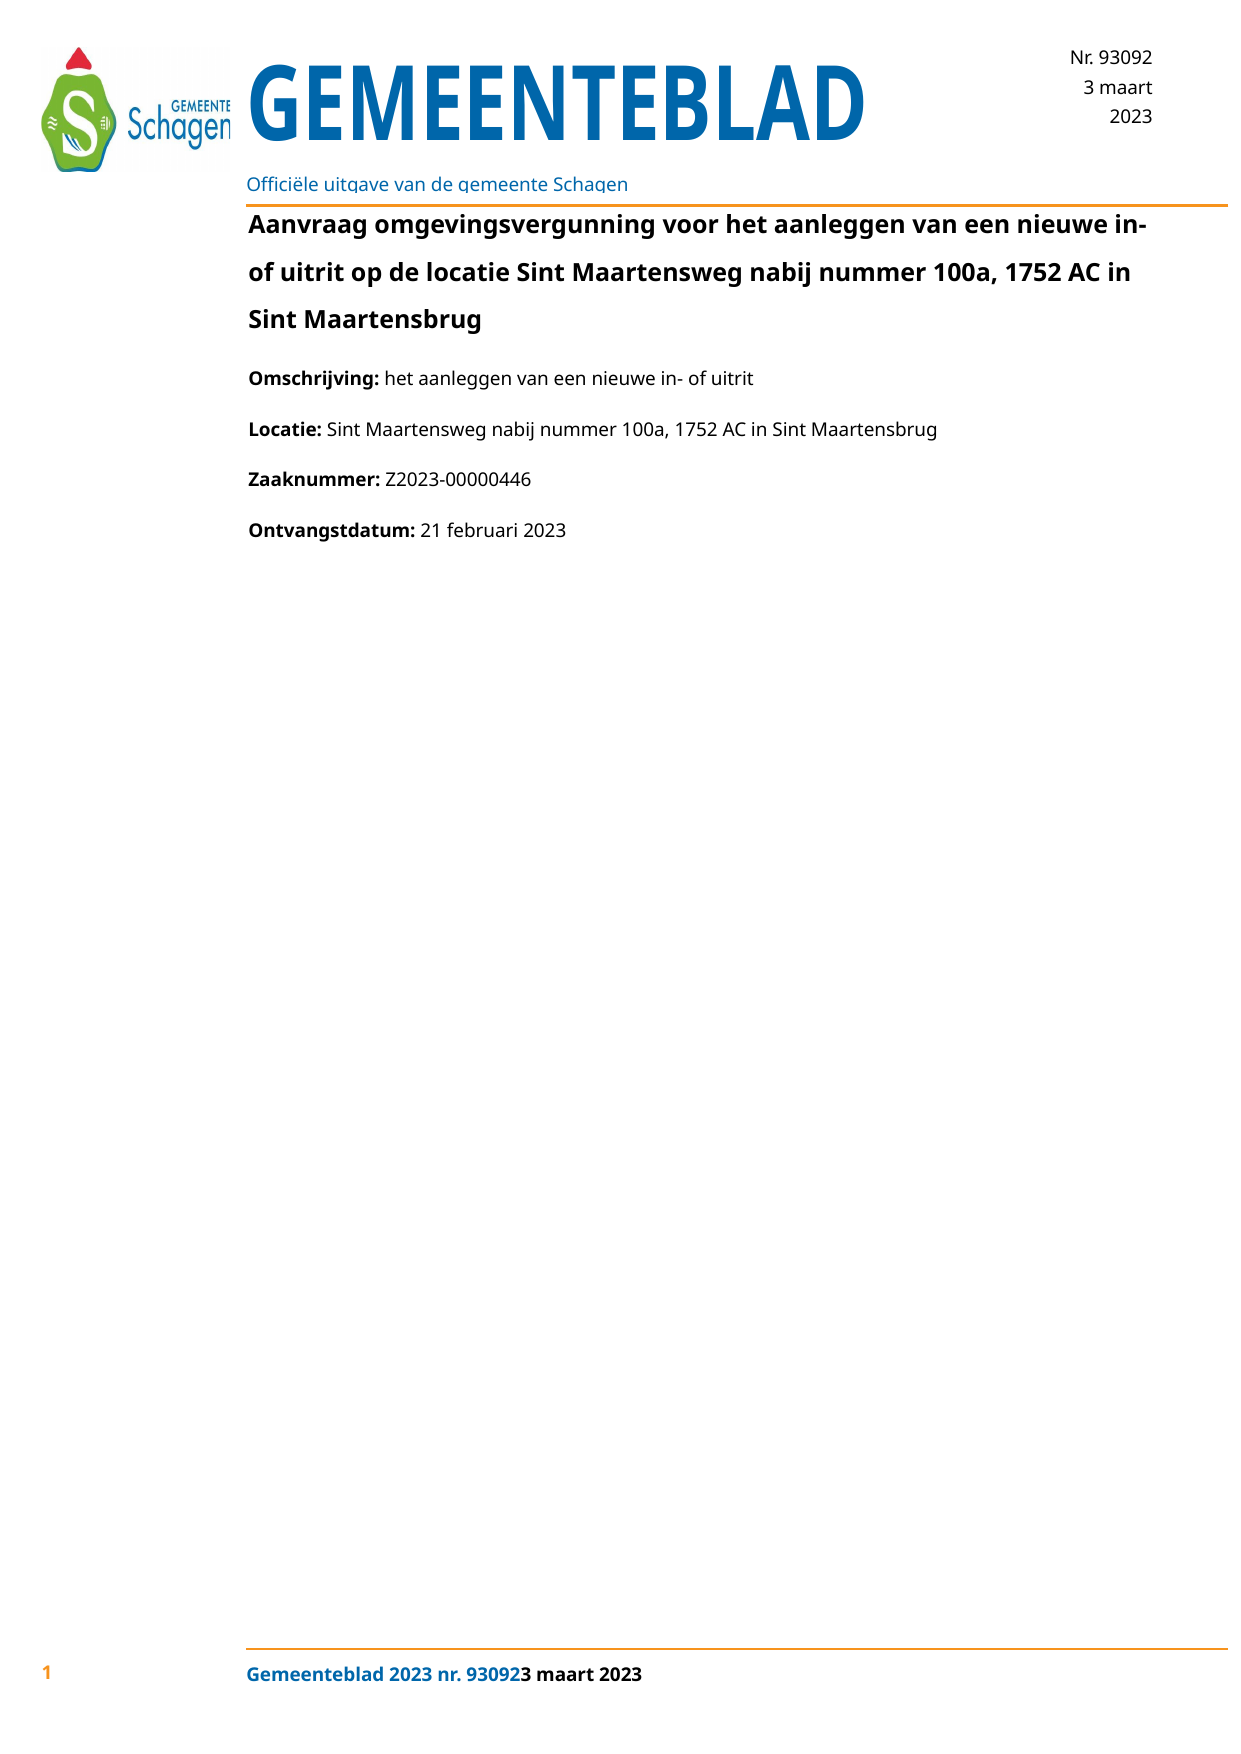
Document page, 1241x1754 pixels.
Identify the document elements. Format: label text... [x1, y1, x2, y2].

picture [41, 47, 231, 172]
text Ontvangstdatum: 21 februari 2023 [248, 517, 1152, 542]
text Locatie: Sint Maartensweg nabij nummer 100a, 1752 AC in Sint Maartensbrug [248, 416, 1152, 442]
text Omschrijving: het aanleggen van een nieuwe in- of uitrit [248, 366, 1152, 391]
text Aanvraag omgevingsvergunning voor het aanleggen van een nieuwe in- of uitrit op de locatie Sint Maartensweg nabij nummer 100a, 1752 AC in Sint Maartensbrug [248, 207, 1152, 336]
text Zaaknummer: Z2023-00000446 [248, 466, 1152, 492]
